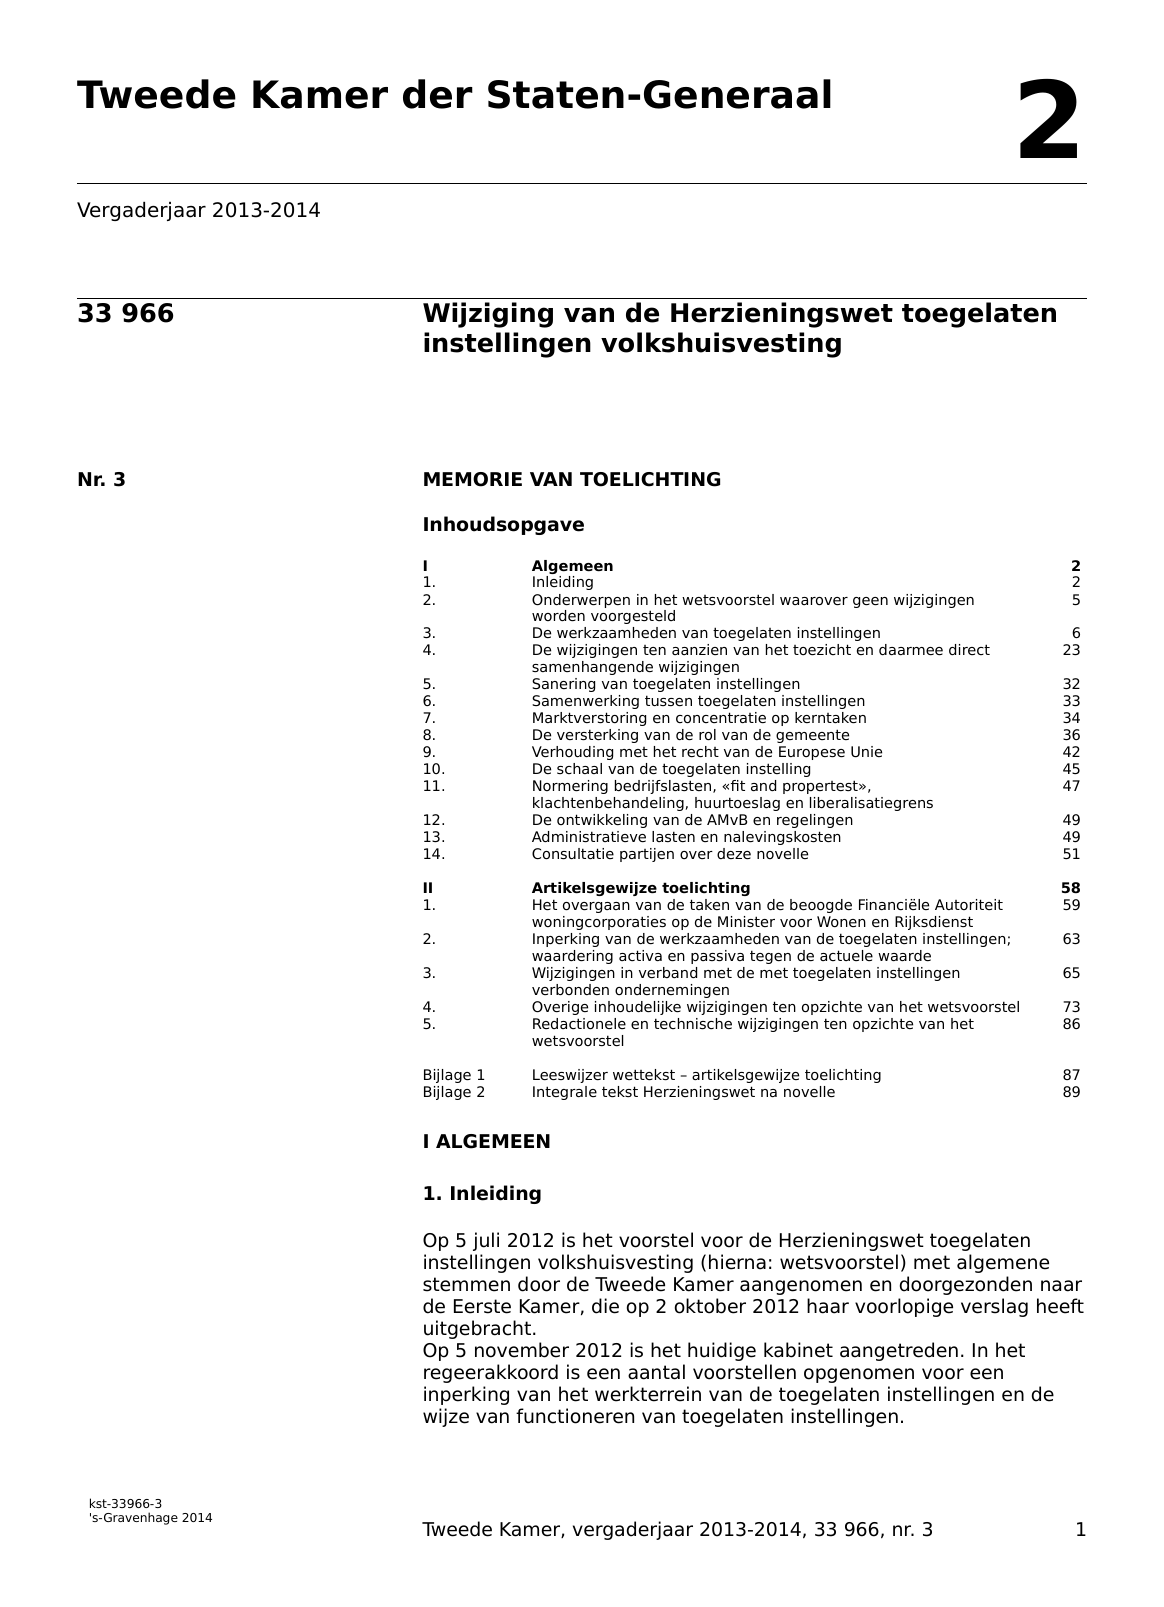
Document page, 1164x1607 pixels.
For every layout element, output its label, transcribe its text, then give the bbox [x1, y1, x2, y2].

table_header I [422, 558, 526, 574]
table_header 2 [1028, 558, 1087, 574]
table_cell Consultatie partijen over deze novelle [526, 846, 1028, 863]
table_cell 32 [1028, 676, 1087, 693]
table_header Tweede Kamer der Staten-Generaal [77, 59, 886, 183]
table_cell 63 [1028, 931, 1087, 965]
table_cell 36 [1028, 727, 1087, 744]
subtitle 1. Inleiding [422, 1183, 1087, 1205]
table_cell 5. [422, 676, 526, 693]
table_cell 86 [1028, 1016, 1087, 1050]
table_cell 13. [422, 829, 526, 846]
table_cell 7. [422, 710, 526, 727]
table_cell 59 [1028, 897, 1087, 931]
table_cell 89 [1028, 1084, 1087, 1101]
table_cell 73 [1028, 999, 1087, 1016]
table_cell Marktverstoring en concentratie op kerntaken [526, 710, 1028, 727]
table_cell Het overgaan van de taken van de beoogde Financiële Autoriteit woningcorporaties op de Minister voor Wonen en Rijksdienst [526, 897, 1028, 931]
table_cell Leeswijzer wettekst – artikelsgewijze toelichting [526, 1067, 1028, 1084]
table_cell II [422, 880, 526, 897]
table_cell 2. [422, 591, 526, 625]
table_cell [1028, 863, 1087, 880]
table_cell Sanering van toegelaten instellingen [526, 676, 1028, 693]
table_cell Inleiding [526, 574, 1028, 591]
subtitle I ALGEMEEN [422, 1131, 1087, 1153]
table_cell Redactionele en technische wijzigingen ten opzichte van het wetsvoorstel [526, 1016, 1028, 1050]
table_header 2 [886, 59, 1087, 183]
table_cell 33 [1028, 693, 1087, 710]
table_cell 49 [1028, 812, 1087, 829]
table_cell 11. [422, 778, 526, 812]
subtitle 33 966 Wijziging van de Herzieningswet toegelaten instellingen volkshuisvesting [77, 299, 1087, 358]
table_cell [526, 1050, 1028, 1067]
table_cell 34 [1028, 710, 1087, 727]
table_cell [526, 863, 1028, 880]
table_cell Artikelsgewijze toelichting [526, 880, 1028, 897]
table_cell 65 [1028, 965, 1087, 999]
table_cell Wijzigingen in verband met de met toegelaten instellingen verbonden ondernemingen [526, 965, 1028, 999]
table_cell Inperking van de werkzaamheden van de toegelaten instellingen; waardering activa en passiva tegen de actuele waarde [526, 931, 1028, 965]
text 's-Gravenhage 2014 [88, 1511, 323, 1525]
table_cell De schaal van de toegelaten instelling [526, 761, 1028, 778]
table_cell 6 [1028, 625, 1087, 642]
subtitle Inhoudsopgave [422, 513, 1087, 536]
table_cell Administratieve lasten en nalevingskosten [526, 829, 1028, 846]
text Op 5 november 2012 is het huidige kabinet aangetreden. In het regeerakkoord is een aantal voorstellen opgenomen voor een inperking van het werkterrein van de toegelaten instellingen en de wijze van functioneren van toegelaten instellingen. [422, 1339, 1087, 1427]
table_cell Verhouding met het recht van de Europese Unie [526, 744, 1028, 761]
table_cell Integrale tekst Herzieningswet na novelle [526, 1084, 1028, 1101]
table_cell [422, 863, 526, 880]
table_cell 4. [422, 642, 526, 676]
table_cell 51 [1028, 846, 1087, 863]
table_cell Bijlage 1 [422, 1067, 526, 1084]
table_cell 2. [422, 931, 526, 965]
table_cell Onderwerpen in het wetsvoorstel waarover geen wijzigingen worden voorgesteld [526, 591, 1028, 625]
table_cell 45 [1028, 761, 1087, 778]
table_cell De werkzaamheden van toegelaten instellingen [526, 625, 1028, 642]
table_cell 1. [422, 897, 526, 931]
table_cell 9. [422, 744, 526, 761]
table_cell 23 [1028, 642, 1087, 676]
table_cell 4. [422, 999, 526, 1016]
table_cell 6. [422, 693, 526, 710]
table_cell 12. [422, 812, 526, 829]
table_cell [1028, 1050, 1087, 1067]
table_cell 3. [422, 625, 526, 642]
table_cell De versterking van de rol van de gemeente [526, 727, 1028, 744]
table_cell De wijzigingen ten aanzien van het toezicht en daarmee direct samenhangende wijzigingen [526, 642, 1028, 676]
table_cell Samenwerking tussen toegelaten instellingen [526, 693, 1028, 710]
table_cell 58 [1028, 880, 1087, 897]
table_cell 5 [1028, 591, 1087, 625]
table_cell 87 [1028, 1067, 1087, 1084]
table_cell Vergaderjaar 2013-2014 [77, 184, 1087, 298]
table_cell 47 [1028, 778, 1087, 812]
table_cell Bijlage 2 [422, 1084, 526, 1101]
table_cell 1. [422, 574, 526, 591]
text Op 5 juli 2012 is het voorstel voor de Herzieningswet toegelaten instellingen volkshuisvesting (hierna: wetsvoorstel) met algemene stemmen door de Tweede Kamer aangenomen en doorgezonden naar de Eerste Kamer, die op 2 oktober 2012 haar voorlopige verslag heeft uitgebracht. [422, 1230, 1087, 1339]
table_cell 14. [422, 846, 526, 863]
table_cell Overige inhoudelijke wijzigingen ten opzichte van het wetsvoorstel [526, 999, 1028, 1016]
table_cell 10. [422, 761, 526, 778]
table_cell Normering bedrijfslasten, «fit and propertest», klachtenbehandeling, huurtoeslag en liberalisatiegrens [526, 778, 1028, 812]
table_cell 42 [1028, 744, 1087, 761]
table_cell 49 [1028, 829, 1087, 846]
table_cell 2 [1028, 574, 1087, 591]
text kst-33966-3 [88, 1497, 323, 1511]
subtitle Nr. 3 MEMORIE VAN TOELICHTING [77, 469, 1087, 491]
table_cell 5. [422, 1016, 526, 1050]
table_cell 8. [422, 727, 526, 744]
table_header Algemeen [526, 558, 1028, 574]
table_cell De ontwikkeling van de AMvB en regelingen [526, 812, 1028, 829]
table_cell [422, 1050, 526, 1067]
table_cell 3. [422, 965, 526, 999]
